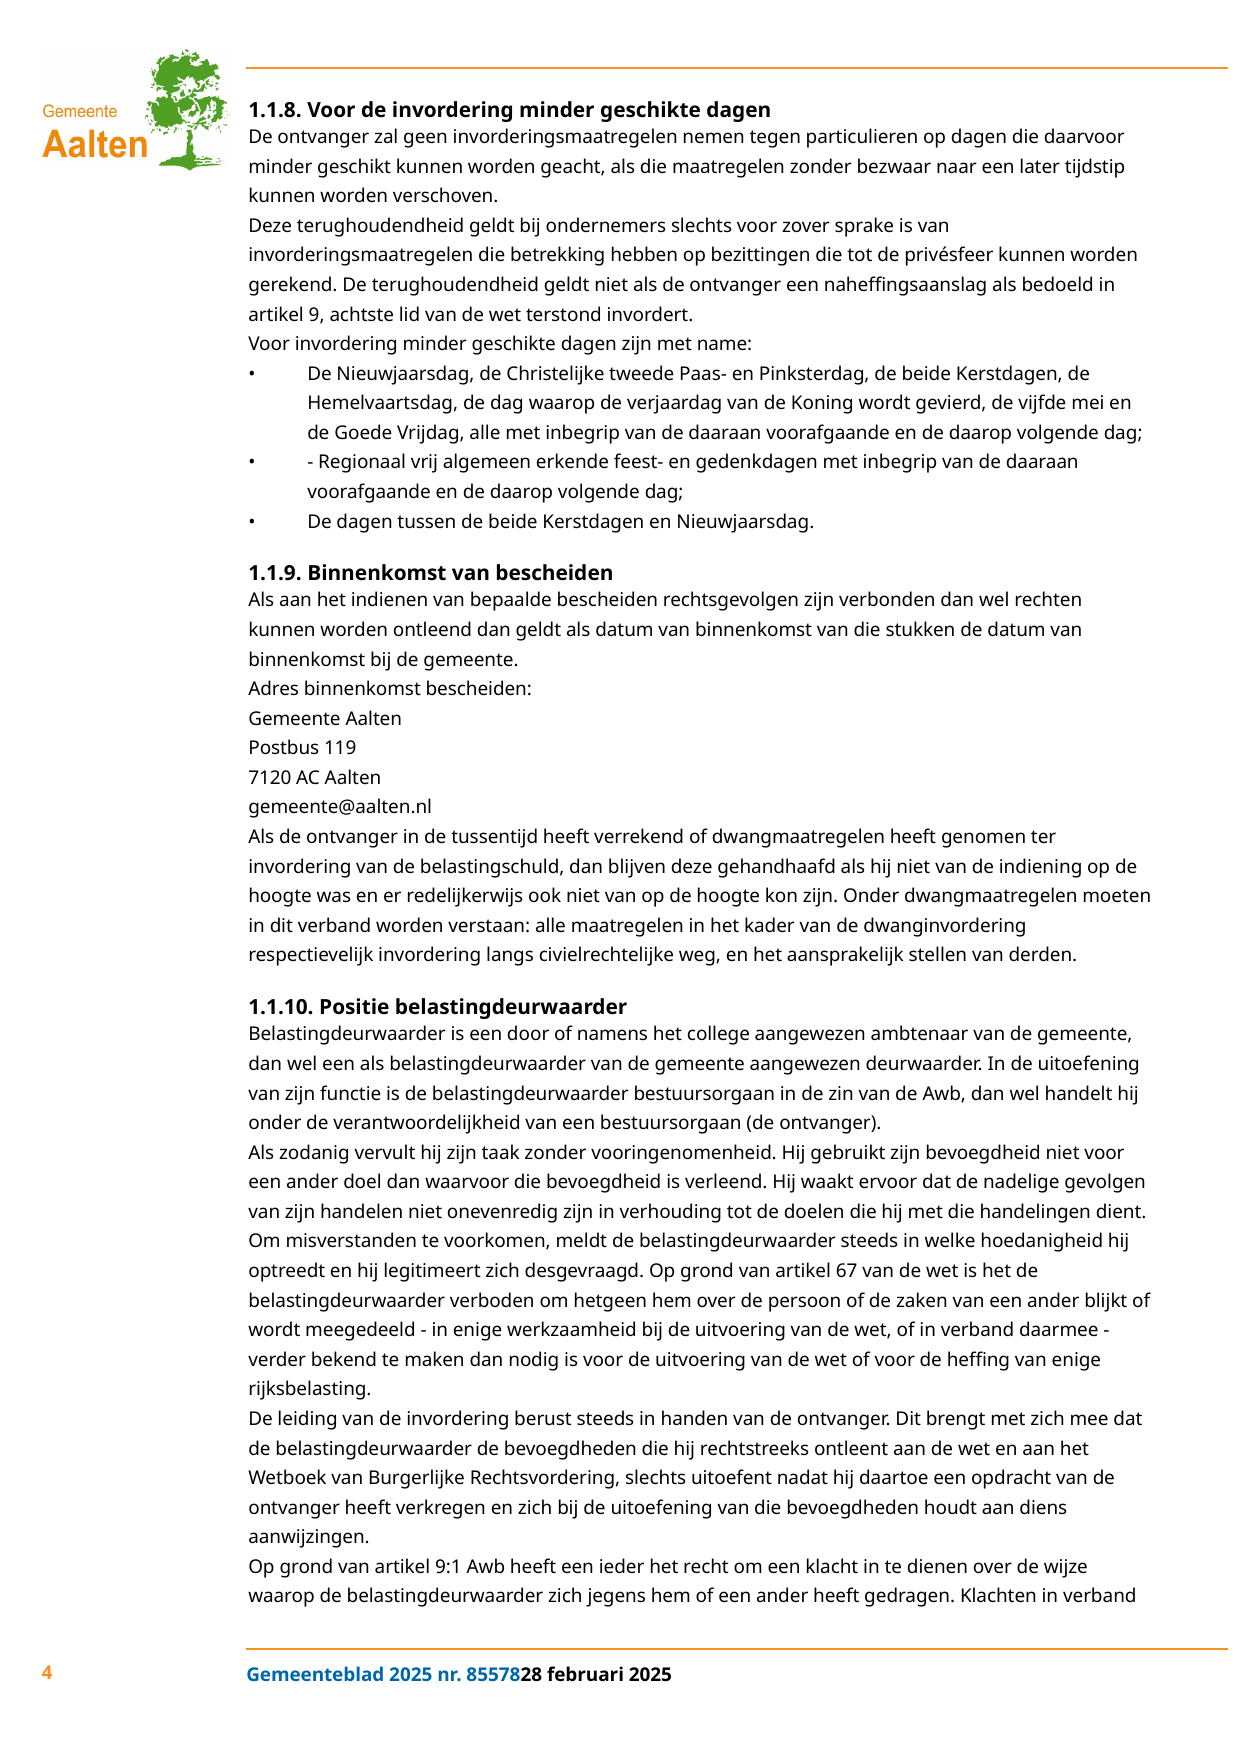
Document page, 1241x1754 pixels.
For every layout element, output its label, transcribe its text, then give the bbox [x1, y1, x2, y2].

picture [41, 47, 231, 172]
text Op grond van artikel 9:1 Awb heeft een ieder het recht om een klacht in te dienen over de wijze waarop de belastingdeurwaarder zich jegens hem of een ander heeft gedragen. Klachten in verband [248, 1553, 1152, 1608]
text 1.1.9. Binnenkomst van bescheiden [248, 558, 1152, 587]
text Gemeente Aalten [248, 705, 1152, 731]
text 7120 AC Aalten [248, 764, 1152, 790]
list De Nieuwjaarsdag, de Christelijke tweede Paas- en Pinksterdag, de beide Kerstdagen, de Hemelvaartsdag, de dag waarop de verjaardag van de Koning wordt gevierd, de vijfde mei en de Goede Vrijdag, alle met inbegrip van de daaraan voorafgaande en de daarop volgende dag; [248, 360, 1152, 445]
text Als zodanig vervult hij zijn taak zonder vooringenomenheid. Hij gebruikt zijn bevoegdheid niet voor een ander doel dan waarvoor die bevoegdheid is verleend. Hij waakt ervoor dat de nadelige gevolgen van zijn handelen niet onevenredig zijn in verhouding tot de doelen die hij met die handelingen dient. [248, 1139, 1152, 1224]
text 1.1.8. Voor de invordering minder geschikte dagen [248, 95, 1152, 123]
list De dagen tussen de beide Kerstdagen en Nieuwjaarsdag. [248, 508, 1152, 533]
text Adres binnenkomst bescheiden: [248, 675, 1152, 701]
text Om misverstanden te voorkomen, meldt de belastingdeurwaarder steeds in welke hoedanigheid hij optreedt en hij legitimeert zich desgevraagd. Op grond van artikel 67 van de wet is het de belastingdeurwaarder verboden om hetgeen hem over de persoon of de zaken van een ander blijkt of wordt meegedeeld - in enige werkzaamheid bij de uitvoering van de wet, of in verband daarmee - verder bekend te maken dan nodig is voor de uitvoering van de wet of voor de heffing van enige rijksbelasting. [248, 1228, 1152, 1401]
text gemeente@aalten.nl [248, 794, 1152, 819]
text Deze terughoudendheid geldt bij ondernemers slechts voor zover sprake is van invorderingsmaatregelen die betrekking hebben op bezittingen die tot de privésfeer kunnen worden gerekend. De terughoudendheid geldt niet als de ontvanger een naheffingsaanslag als bedoeld in artikel 9, achtste lid van de wet terstond invordert. [248, 212, 1152, 326]
text Als aan het indienen van bepaalde bescheiden rechtsgevolgen zijn verbonden dan wel rechten kunnen worden ontleend dan geldt als datum van binnenkomst van die stukken de datum van binnenkomst bij de gemeente. [248, 587, 1152, 672]
text Belastingdeurwaarder is een door of namens het college aangewezen ambtenaar van de gemeente, dan wel een als belastingdeurwaarder van de gemeente aangewezen deurwaarder. In de uitoefening van zijn functie is de belastingdeurwaarder bestuursorgaan in de zin van de Awb, dan wel handelt hij onder de verantwoordelijkheid van een bestuursorgaan (de ontvanger). [248, 1021, 1152, 1135]
text Als de ontvanger in de tussentijd heeft verrekend of dwangmaatregelen heeft genomen ter invordering van de belastingschuld, dan blijven deze gehandhaafd als hij niet van de indiening op de hoogte was en er redelijkerwijs ook niet van op de hoogte kon zijn. Onder dwangmaatregelen moeten in dit verband worden verstaan: alle maatregelen in het kader van de dwanginvordering respectievelijk invordering langs civielrechtelijke weg, en het aansprakelijk stellen van derden. [248, 823, 1152, 967]
text 1.1.10. Positie belastingdeurwaarder [248, 992, 1152, 1021]
text De ontvanger zal geen invorderingsmaatregelen nemen tegen particulieren op dagen die daarvoor minder geschikt kunnen worden geacht, als die maatregelen zonder bezwaar naar een later tijdstip kunnen worden verschoven. [248, 123, 1152, 208]
text Voor invordering minder geschikte dagen zijn met name: [248, 330, 1152, 356]
text Postbus 119 [248, 734, 1152, 760]
list - Regionaal vrij algemeen erkende feest- en gedenkdagen met inbegrip van de daaraan voorafgaande en de daarop volgende dag; [248, 449, 1152, 504]
text De leiding van de invordering berust steeds in handen van de ontvanger. Dit brengt met zich mee dat de belastingdeurwaarder de bevoegdheden die hij rechtstreeks ontleent aan de wet en aan het Wetboek van Burgerlijke Rechtsvordering, slechts uitoefent nadat hij daartoe een opdracht van de ontvanger heeft verkregen en zich bij de uitoefening van die bevoegdheden houdt aan diens aanwijzingen. [248, 1405, 1152, 1549]
